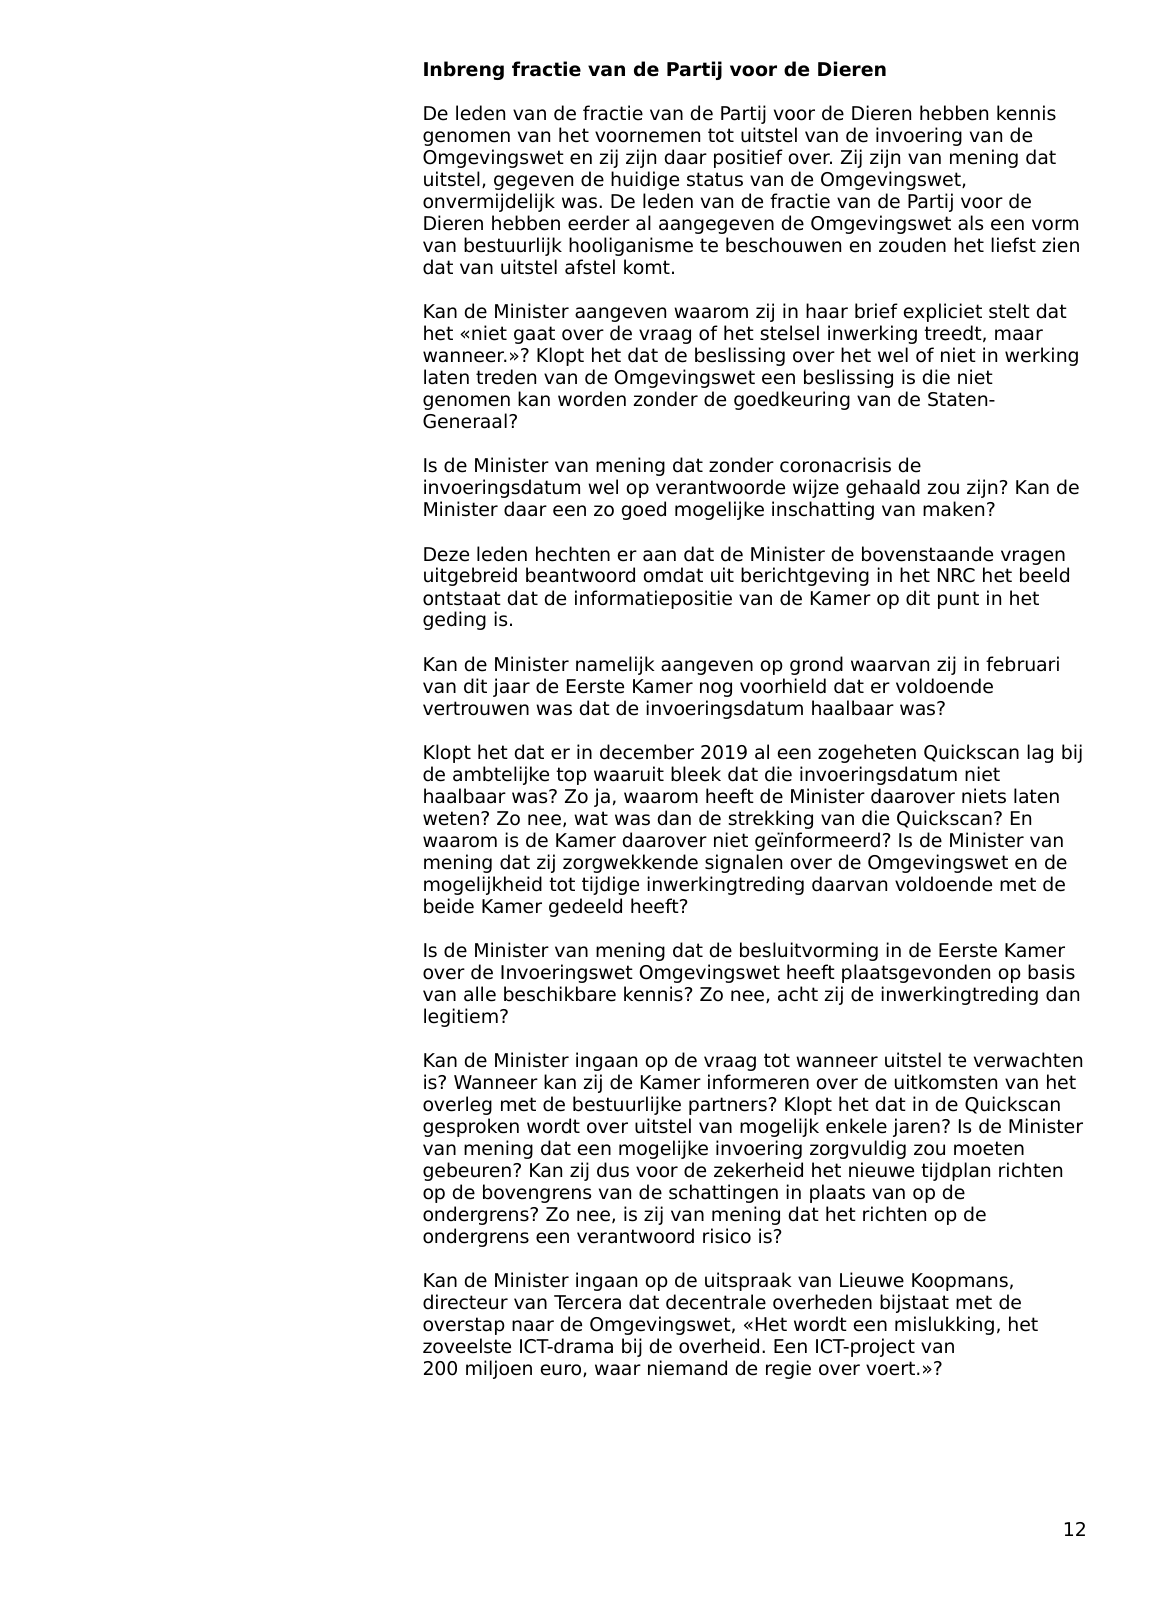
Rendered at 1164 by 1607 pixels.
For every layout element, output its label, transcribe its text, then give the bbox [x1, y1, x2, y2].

text De leden van de fractie van de Partij voor de Dieren hebben kennis genomen van het voornemen tot uitstel van de invoering van de Omgevingswet en zij zijn daar positief over. Zij zijn van mening dat uitstel, gegeven de huidige status van de Omgevingswet, onvermijdelijk was. De leden van de fractie van de Partij voor de Dieren hebben eerder al aangegeven de Omgevingswet als een vorm van bestuurlijk hooliganisme te beschouwen en zouden het liefst zien dat van uitstel afstel komt. [422, 103, 1087, 279]
text Is de Minister van mening dat zonder coronacrisis de invoeringsdatum wel op verantwoorde wijze gehaald zou zijn? Kan de Minister daar een zo goed mogelijke inschatting van maken? [422, 455, 1087, 521]
text Kan de Minister ingaan op de vraag tot wanneer uitstel te verwachten is? Wanneer kan zij de Kamer informeren over de uitkomsten van het overleg met de bestuurlijke partners? Klopt het dat in de Quickscan gesproken wordt over uitstel van mogelijk enkele jaren? Is de Minister van mening dat een mogelijke invoering zorgvuldig zou moeten gebeuren? Kan zij dus voor de zekerheid het nieuwe tijdplan richten op de bovengrens van de schattingen in plaats van op de ondergrens? Zo nee, is zij van mening dat het richten op de ondergrens een verantwoord risico is? [422, 1050, 1087, 1248]
text Kan de Minister namelijk aangeven op grond waarvan zij in februari van dit jaar de Eerste Kamer nog voorhield dat er voldoende vertrouwen was dat de invoeringsdatum haalbaar was? [422, 653, 1087, 719]
text Kan de Minister aangeven waarom zij in haar brief expliciet stelt dat het «niet gaat over de vraag of het stelsel inwerking treedt, maar wanneer.»? Klopt het dat de beslissing over het wel of niet in werking laten treden van de Omgevingswet een beslissing is die niet genomen kan worden zonder de goedkeuring van de Staten-Generaal? [422, 301, 1087, 433]
text Klopt het dat er in december 2019 al een zogeheten Quickscan lag bij de ambtelijke top waaruit bleek dat die invoeringsdatum niet haalbaar was? Zo ja, waarom heeft de Minister daarover niets laten weten? Zo nee, wat was dan de strekking van die Quickscan? En waarom is de Kamer daarover niet geïnformeerd? Is de Minister van mening dat zij zorgwekkende signalen over de Omgevingswet en de mogelijkheid tot tijdige inwerkingtreding daarvan voldoende met de beide Kamer gedeeld heeft? [422, 742, 1087, 917]
subtitle Inbreng fractie van de Partij voor de Dieren [422, 59, 1087, 81]
text Deze leden hechten er aan dat de Minister de bovenstaande vragen uitgebreid beantwoord omdat uit berichtgeving in het NRC het beeld ontstaat dat de informatiepositie van de Kamer op dit punt in het geding is. [422, 543, 1087, 631]
text Is de Minister van mening dat de besluitvorming in de Eerste Kamer over de Invoeringswet Omgevingswet heeft plaatsgevonden op basis van alle beschikbare kennis? Zo nee, acht zij de inwerkingtreding dan legitiem? [422, 940, 1087, 1028]
text Kan de Minister ingaan op de uitspraak van Lieuwe Koopmans, directeur van Tercera dat decentrale overheden bijstaat met de overstap naar de Omgevingswet, «Het wordt een mislukking, het zoveelste ICT-drama bij de overheid. Een ICT-project van 200 miljoen euro, waar niemand de regie over voert.»? [422, 1270, 1087, 1380]
